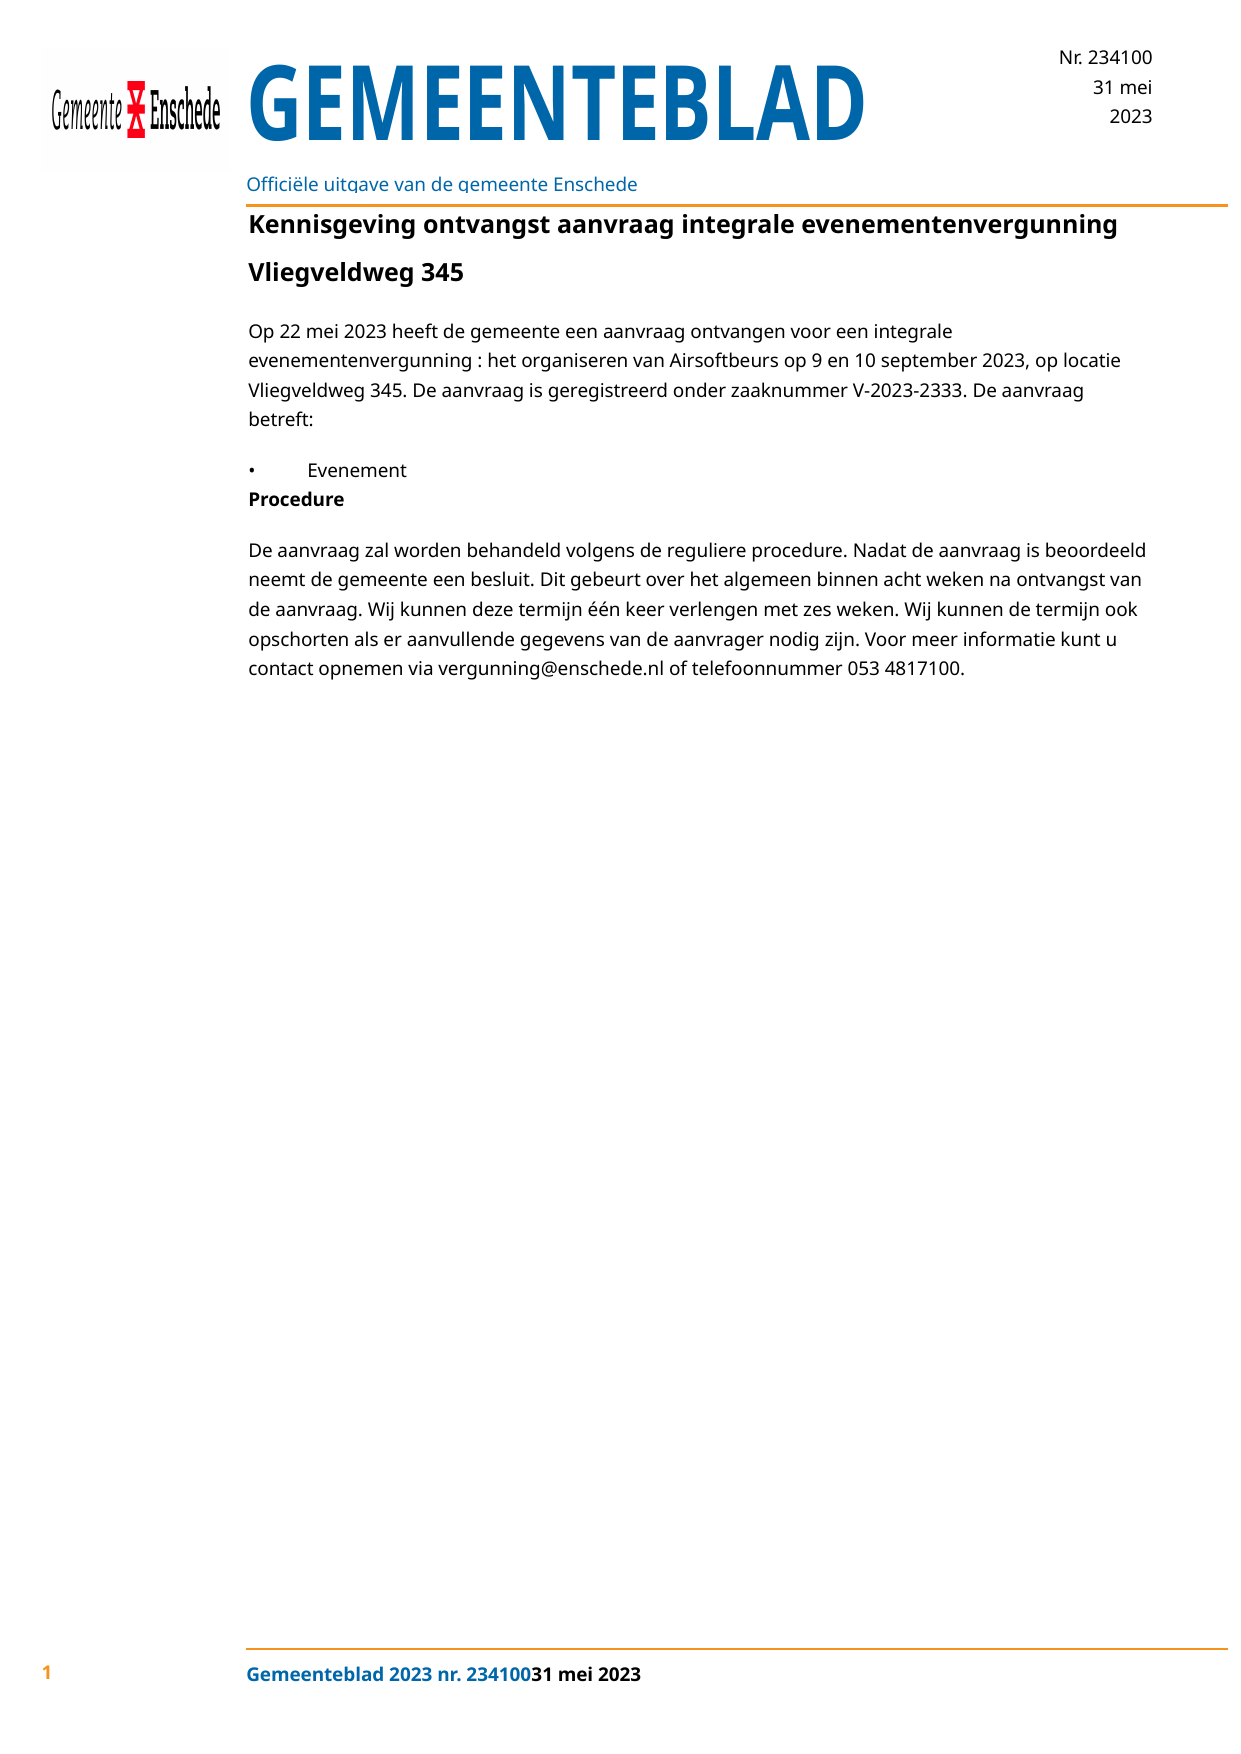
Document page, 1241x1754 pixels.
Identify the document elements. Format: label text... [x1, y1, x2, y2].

text Kennisgeving ontvangst aanvraag integrale evenementenvergunning Vliegveldweg 345 [248, 207, 1152, 288]
text Procedure [248, 487, 1152, 512]
text De aanvraag zal worden behandeld volgens de reguliere procedure. Nadat de aanvraag is beoordeeld neemt de gemeente een besluit. Dit gebeurt over het algemeen binnen acht weken na ontvangst van de aanvraag. Wij kunnen deze termijn één keer verlengen met zes weken. Wij kunnen de termijn ook opschorten als er aanvullende gegevens van de aanvrager nodig zijn. Voor meer informatie kunt u contact opnemen via vergunning@enschede.nl of telefoonnummer 053 4817100. [248, 537, 1152, 681]
picture [41, 47, 231, 172]
text Op 22 mei 2023 heeft de gemeente een aanvraag ontvangen voor een integrale evenementenvergunning : het organiseren van Airsoftbeurs op 9 en 10 september 2023, op locatie Vliegveldweg 345. De aanvraag is geregistreerd onder zaaknummer V-2023-2333. De aanvraag betreft: [248, 318, 1152, 432]
list Evenement [248, 457, 1152, 483]
